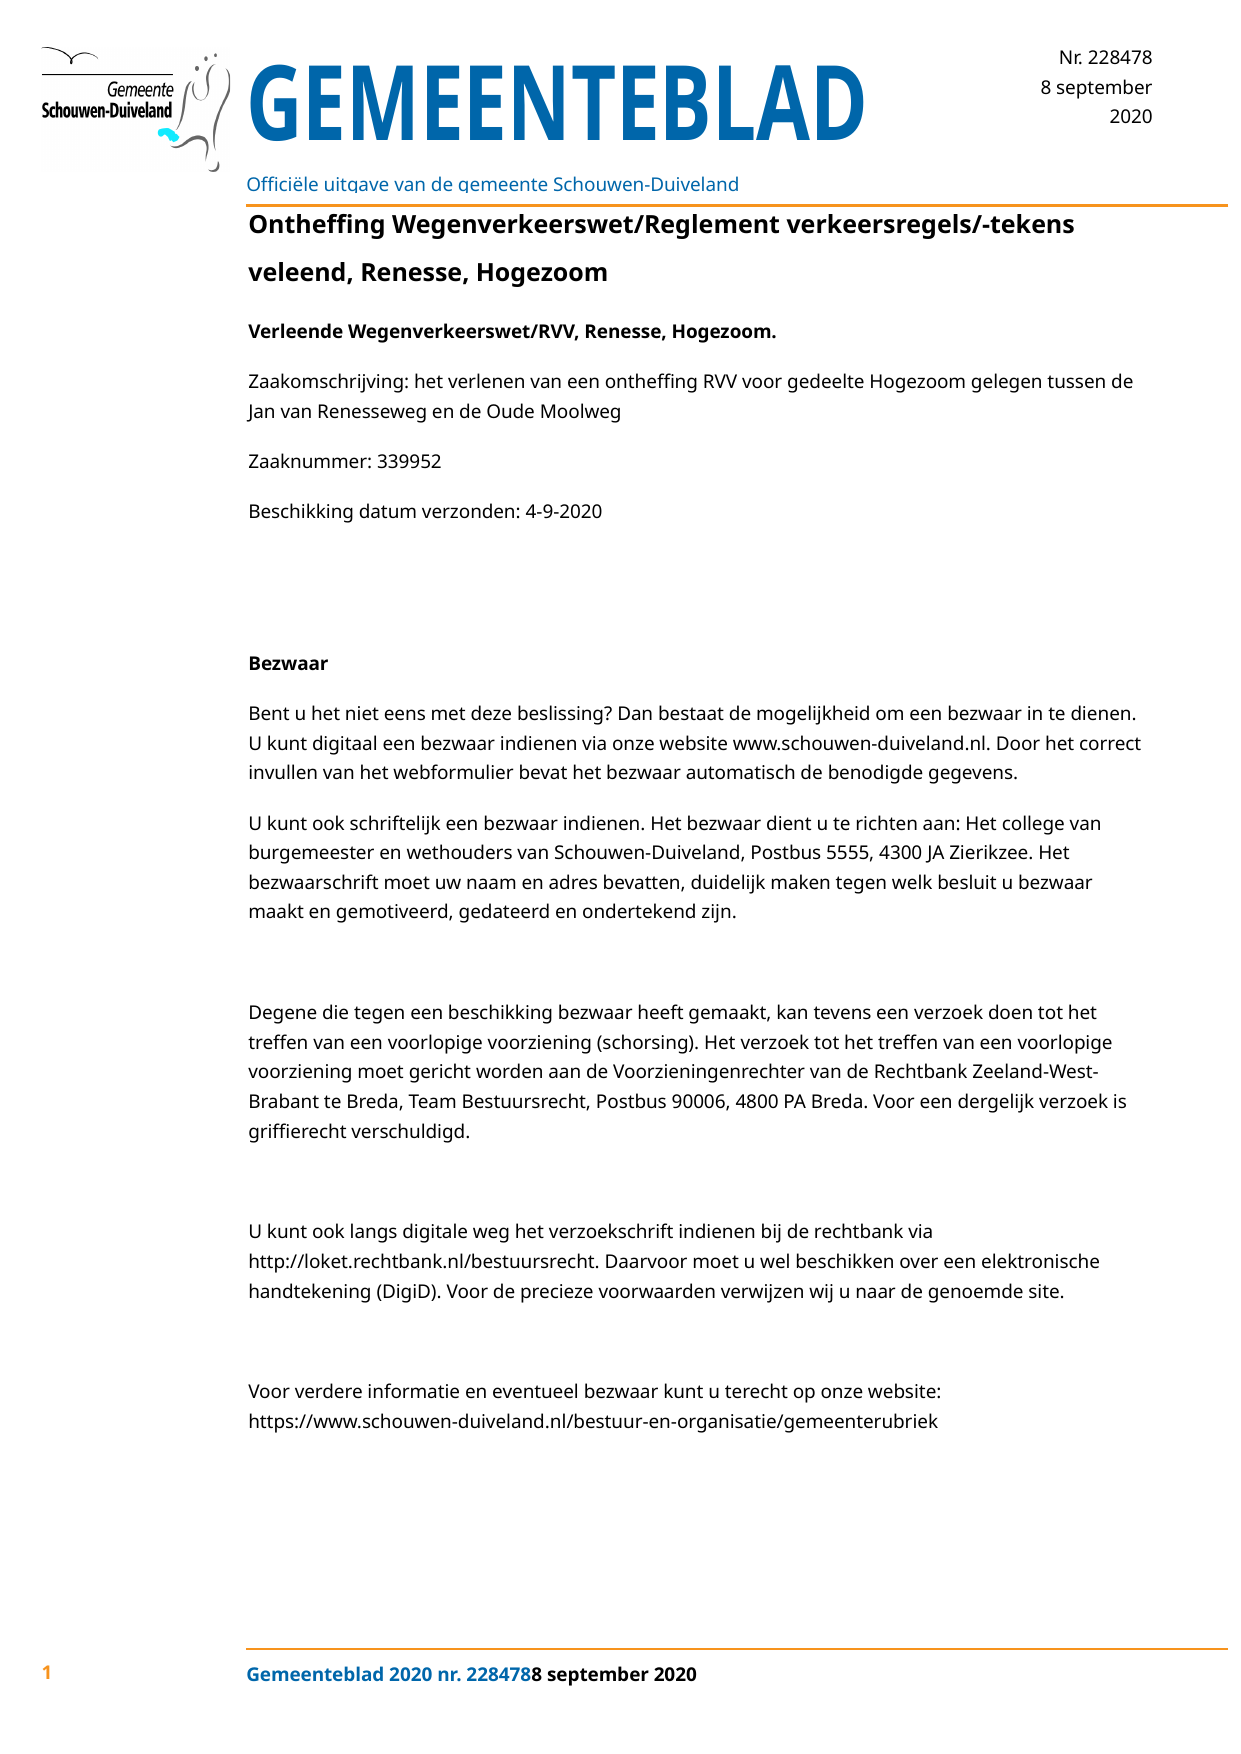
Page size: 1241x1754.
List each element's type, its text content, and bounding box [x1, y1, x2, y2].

text Bent u het niet eens met deze beslissing? Dan bestaat de mogelijkheid om een bezwaar in te dienen. U kunt digitaal een bezwaar indienen via onze website www.schouwen-duiveland.nl. Door het correct invullen van het webformulier bevat het bezwaar automatisch de benodigde gegevens. [248, 700, 1152, 785]
picture [41, 47, 231, 172]
text Degene die tegen een beschikking bezwaar heeft gemaakt, kan tevens een verzoek doen tot het treffen van een voorlopige voorziening (schorsing). Het verzoek tot het treffen van een voorlopige voorziening moet gericht worden aan de Voorzieningenrechter van de Rechtbank Zeeland-West-Brabant te Breda, Team Bestuursrecht, Postbus 90006, 4800 PA Breda. Voor een dergelijk verzoek is griffierecht verschuldigd. [248, 999, 1152, 1144]
text Bezwaar [248, 650, 1152, 676]
text Beschikking datum verzonden: 4-9-2020 [248, 499, 1152, 524]
text Ontheffing Wegenverkeerswet/Reglement verkeersregels/-tekens veleend, Renesse, Hogezoom [248, 207, 1152, 288]
text Zaaknummer: 339952 [248, 448, 1152, 474]
text Zaakomschrijving: het verlenen van een ontheffing RVV voor gedeelte Hogezoom gelegen tussen de Jan van Renesseweg en de Oude Moolweg [248, 368, 1152, 424]
text Verleende Wegenverkeerswet/RVV, Renesse, Hogezoom. [248, 318, 1152, 344]
text U kunt ook langs digitale weg het verzoekschrift indienen bij de rechtbank via http://loket.rechtbank.nl/bestuursrecht. Daarvoor moet u wel beschikken over een elektronische handtekening (DigiD). Voor de precieze voorwaarden verwijzen wij u naar de genoemde site. [248, 1219, 1152, 1304]
text Voor verdere informatie en eventueel bezwaar kunt u terecht op onze website: https://www.schouwen-duiveland.nl/bestuur-en-organisatie/gemeenterubriek [248, 1379, 1152, 1434]
text U kunt ook schriftelijk een bezwaar indienen. Het bezwaar dient u te richten aan: Het college van burgemeester en wethouders van Schouwen-Duiveland, Postbus 5555, 4300 JA Zierikzee. Het bezwaarschrift moet uw naam en adres bevatten, duidelijk maken tegen welk besluit u bezwaar maakt en gemotiveerd, gedateerd en ondertekend zijn. [248, 810, 1152, 924]
